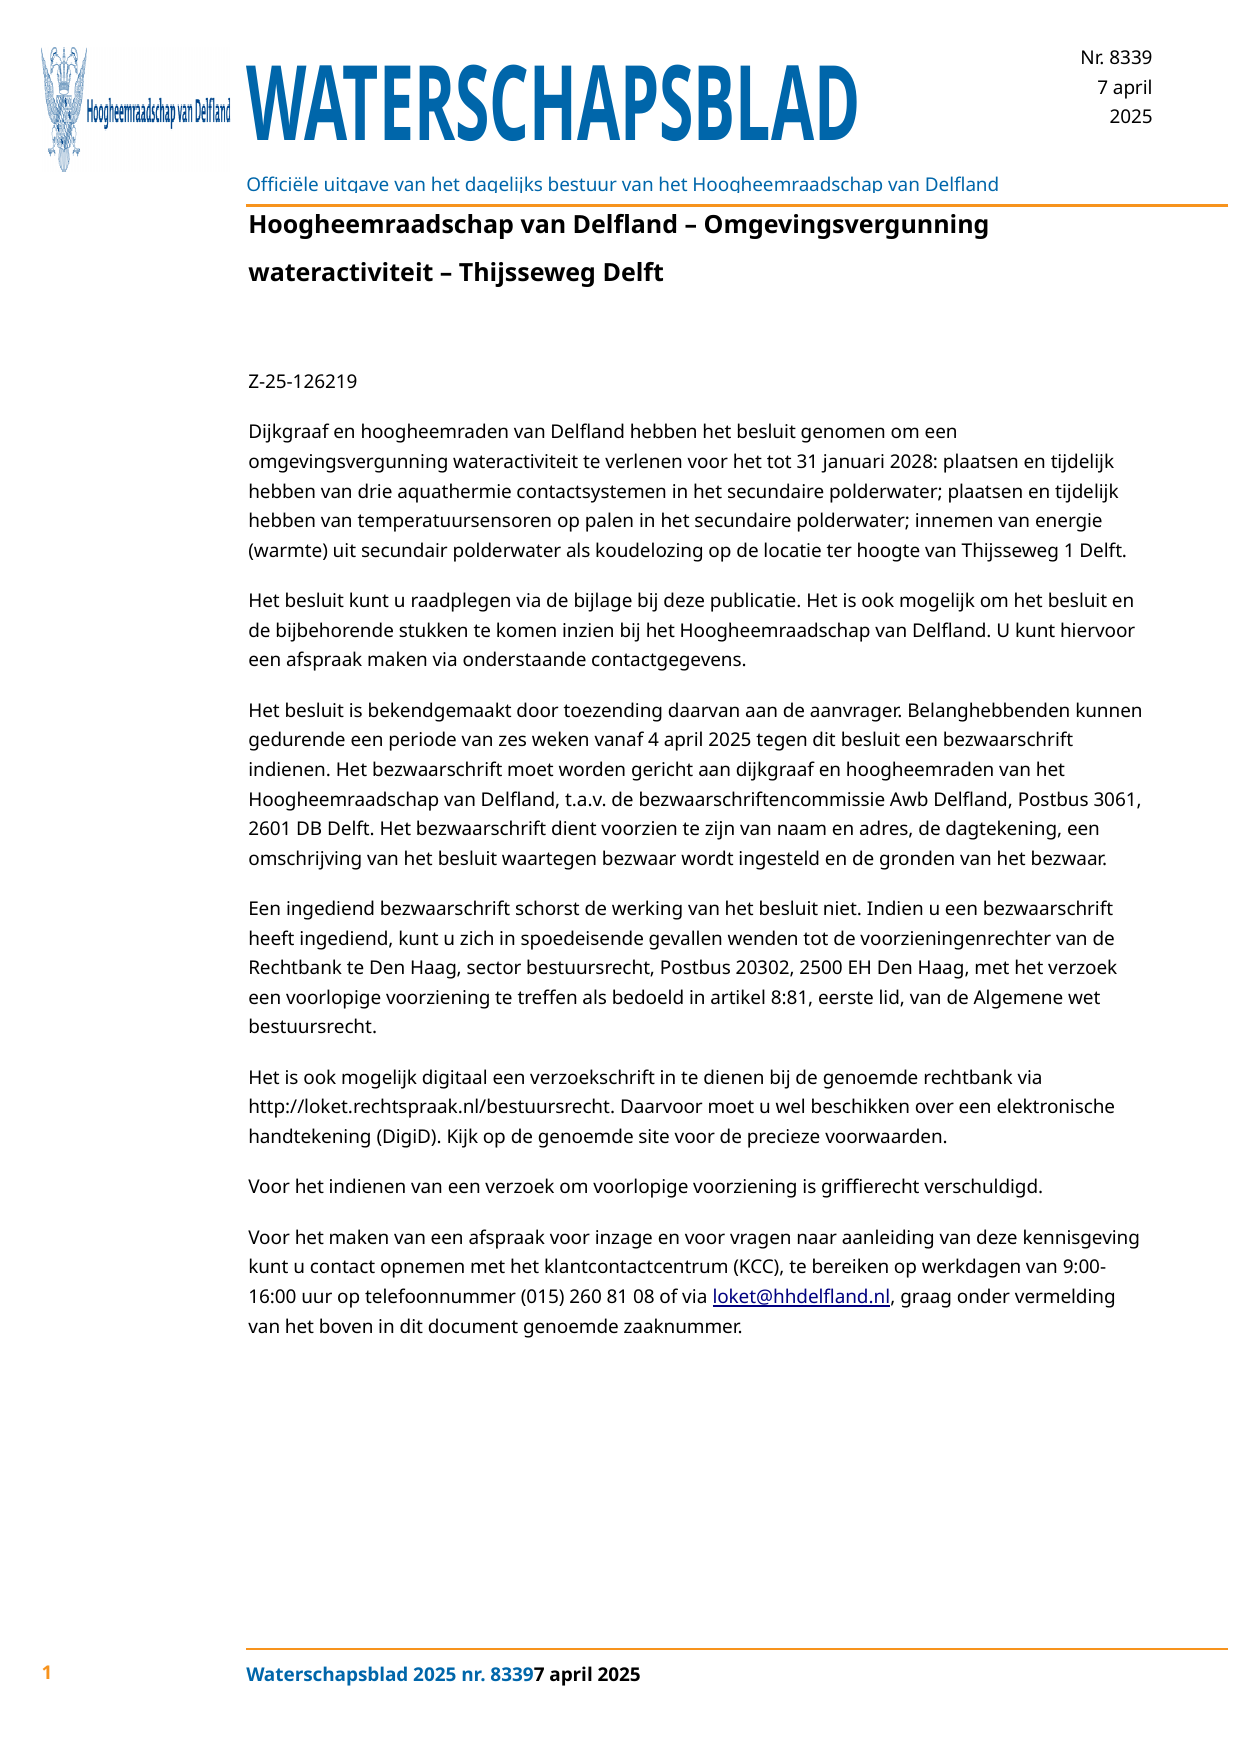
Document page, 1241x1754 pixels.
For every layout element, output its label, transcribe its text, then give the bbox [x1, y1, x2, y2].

text Het is ook mogelijk digitaal een verzoekschrift in te dienen bij de genoemde rechtbank via http://loket.rechtspraak.nl/bestuursrecht. Daarvoor moet u wel beschikken over een elektronische handtekening (DigiD). Kijk op de genoemde site voor de precieze voorwaarden. [248, 1064, 1152, 1149]
text Hoogheemraadschap van Delfland – Omgevingsvergunning wateractiviteit – Thijsseweg Delft [248, 207, 1152, 288]
text Het besluit kunt u raadplegen via de bijlage bij deze publicatie. Het is ook mogelijk om het besluit en de bijbehorende stukken te komen inzien bij het Hoogheemraadschap van Delfland. U kunt hiervoor een afspraak maken via onderstaande contactgegevens. [248, 587, 1152, 672]
text Voor het maken van een afspraak voor inzage en voor vragen naar aanleiding van deze kennisgeving kunt u contact opnemen met het klantcontactcentrum (KCC), te bereiken op werkdagen van 9:00-16:00 uur op telefoonnummer (015) 260 81 08 of via loket@hhdelfland.nl, graag onder vermelding van het boven in dit document genoemde zaaknummer. [248, 1224, 1152, 1339]
picture [41, 47, 231, 172]
text Een ingediend bezwaarschrift schorst de werking van het besluit niet. Indien u een bezwaarschrift heeft ingediend, kunt u zich in spoedeisende gevallen wenden tot de voorzieningenrechter van de Rechtbank te Den Haag, sector bestuursrecht, Postbus 20302, 2500 EH Den Haag, met het verzoek een voorlopige voorziening te treffen als bedoeld in artikel 8:81, eerste lid, van de Algemene wet bestuursrecht. [248, 895, 1152, 1039]
text Z-25-126219 [248, 368, 1152, 394]
text Dijkgraaf en hoogheemraden van Delfland hebben het besluit genomen om een omgevingsvergunning wateractiviteit te verlenen voor het tot 31 januari 2028: plaatsen en tijdelijk hebben van drie aquathermie contactsystemen in het secundaire polderwater; plaatsen en tijdelijk hebben van temperatuursensoren op palen in het secundaire polderwater; innemen van energie (warmte) uit secundair polderwater als koudelozing op de locatie ter hoogte van Thijsseweg 1 Delft. [248, 419, 1152, 563]
text Het besluit is bekendgemaakt door toezending daarvan aan de aanvrager. Belanghebbenden kunnen gedurende een periode van zes weken vanaf 4 april 2025 tegen dit besluit een bezwaarschrift indienen. Het bezwaarschrift moet worden gericht aan dijkgraaf en hoogheemraden van het Hoogheemraadschap van Delfland, t.a.v. de bezwaarschriftencommissie Awb Delfland, Postbus 3061, 2601 DB Delft. Het bezwaarschrift dient voorzien te zijn van naam en adres, de dagtekening, een omschrijving van het besluit waartegen bezwaar wordt ingesteld en de gronden van het bezwaar. [248, 697, 1152, 871]
text Voor het indienen van een verzoek om voorlopige voorziening is griffierecht verschuldigd. [248, 1174, 1152, 1199]
